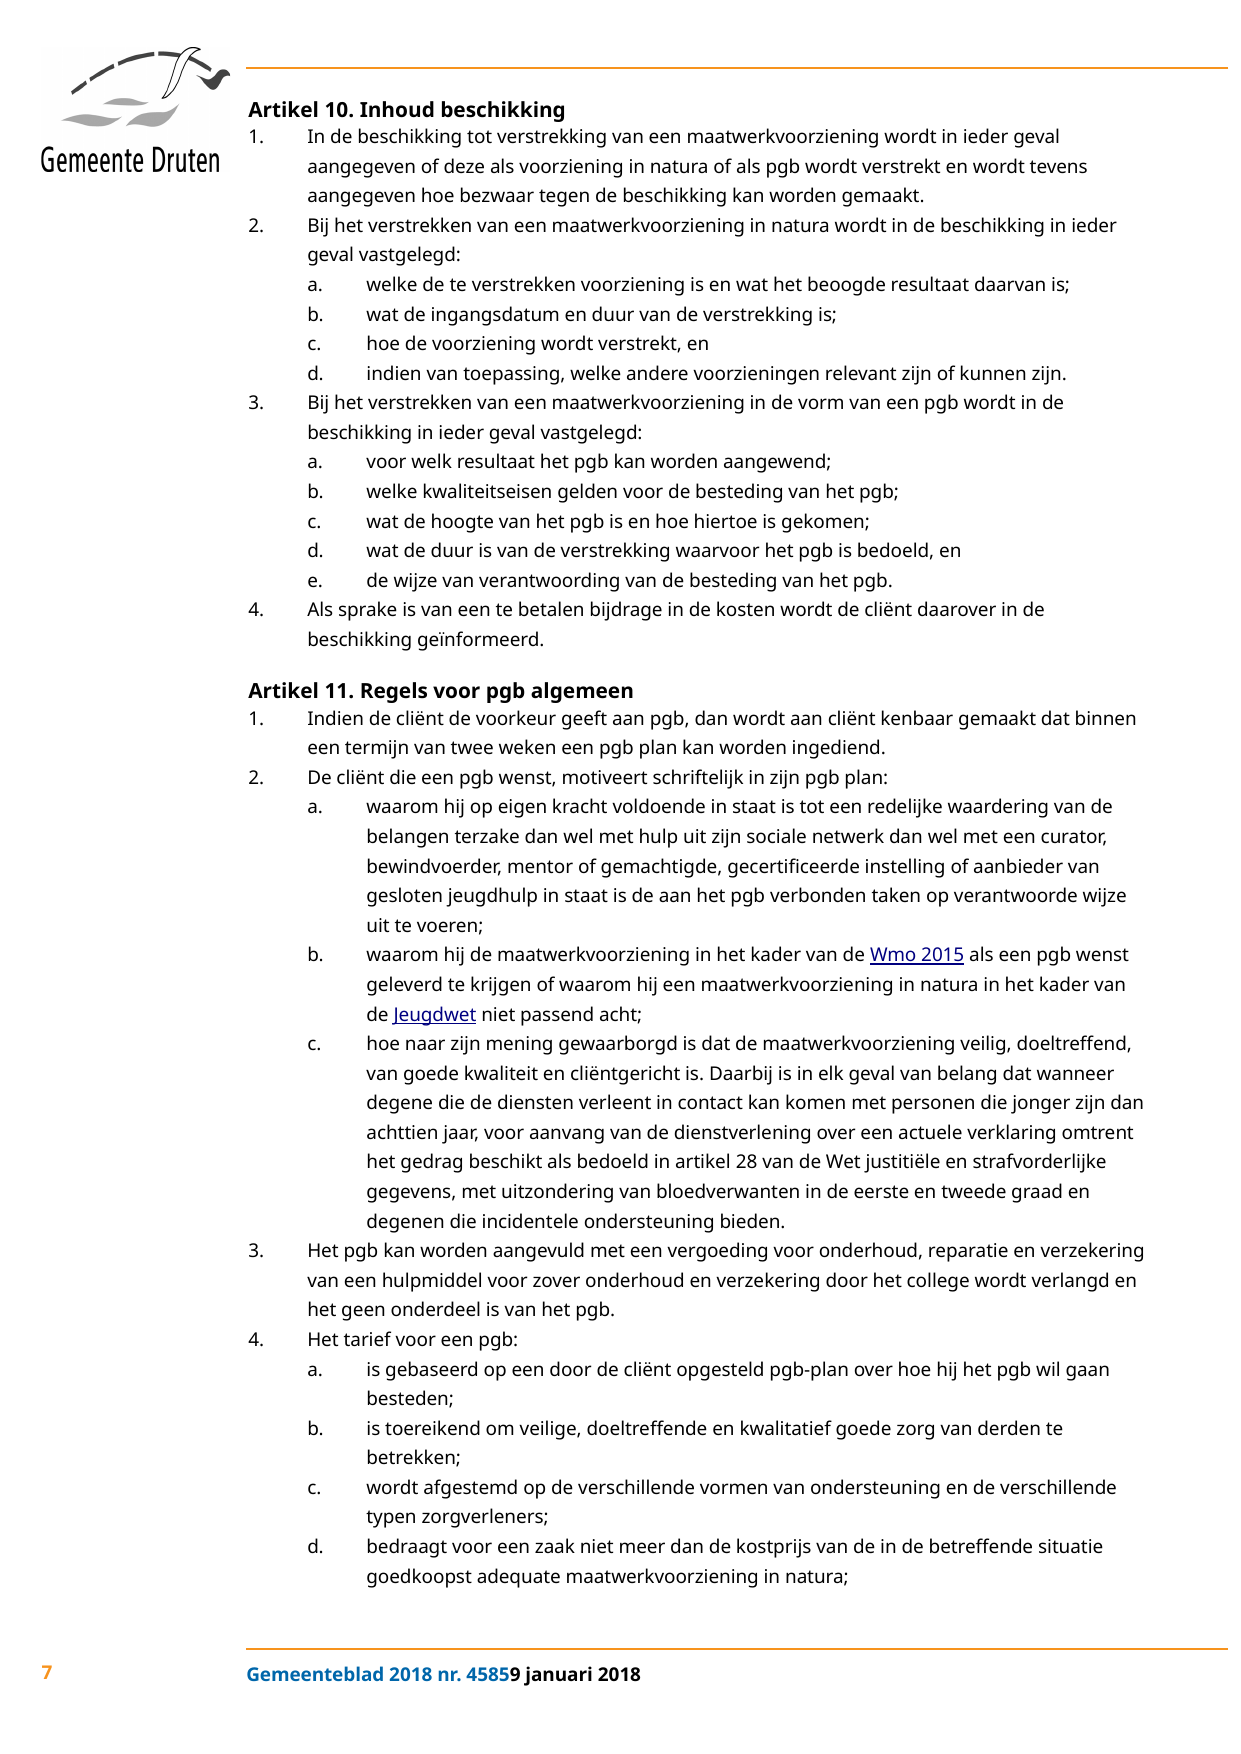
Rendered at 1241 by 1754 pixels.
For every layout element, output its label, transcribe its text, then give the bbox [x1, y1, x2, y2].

picture [41, 47, 231, 172]
list waarom hij de maatwerkvoorziening in het kader van de Wmo 2015 als een pgb wenst geleverd te krijgen of waarom hij een maatwerkvoorziening in natura in het kader van de Jeugdwet niet passend acht; [307, 942, 1152, 1027]
list indien van toepassing, welke andere voorzieningen relevant zijn of kunnen zijn. [307, 360, 1152, 386]
list wordt afgestemd op de verschillende vormen van ondersteuning en de verschillende typen zorgverleners; [307, 1474, 1152, 1529]
list De cliënt die een pgb wenst, motiveert schriftelijk in zijn pgb plan: [248, 764, 1152, 790]
list welke de te verstrekken voorziening is en wat het beoogde resultaat daarvan is; [307, 271, 1152, 297]
list welke kwaliteitseisen gelden voor de besteding van het pgb; [307, 478, 1152, 504]
list bedraagt voor een zaak niet meer dan de kostprijs van de in de betreffende situatie goedkoopst adequate maatwerkvoorziening in natura; [307, 1533, 1152, 1589]
list hoe de voorziening wordt verstrekt, en [307, 330, 1152, 356]
list wat de hoogte van het pgb is en hoe hiertoe is gekomen; [307, 508, 1152, 533]
text Artikel 11. Regels voor pgb algemeen [248, 677, 1152, 705]
list is toereikend om veilige, doeltreffende en kwalitatief goede zorg van derden te betrekken; [307, 1415, 1152, 1470]
list In de beschikking tot verstrekking van een maatwerkvoorziening wordt in ieder geval aangegeven of deze als voorziening in natura of als pgb wordt verstrekt en wordt tevens aangegeven hoe bezwaar tegen de beschikking kan worden gemaakt. [248, 123, 1152, 208]
list de wijze van verantwoording van de besteding van het pgb. [307, 567, 1152, 593]
list wat de ingangsdatum en duur van de verstrekking is; [307, 301, 1152, 326]
list waarom hij op eigen kracht voldoende in staat is tot een redelijke waardering van de belangen terzake dan wel met hulp uit zijn sociale netwerk dan wel met een curator, bewindvoerder, mentor of gemachtigde, gecertificeerde instelling of aanbieder van gesloten jeugdhulp in staat is de aan het pgb verbonden taken op verantwoorde wijze uit te voeren; [307, 794, 1152, 938]
list hoe naar zijn mening gewaarborgd is dat de maatwerkvoorziening veilig, doeltreffend, van goede kwaliteit en cliëntgericht is. Daarbij is in elk geval van belang dat wanneer degene die de diensten verleent in contact kan komen met personen die jonger zijn dan achttien jaar, voor aanvang van de dienstverlening over een actuele verklaring omtrent het gedrag beschikt als bedoeld in artikel 28 van de Wet justitiële en strafvorderlijke gegevens, met uitzondering van bloedverwanten in de eerste en tweede graad en degenen die incidentele ondersteuning bieden. [307, 1030, 1152, 1234]
list is gebaseerd op een door de cliënt opgesteld pgb-plan over hoe hij het pgb wil gaan besteden; [307, 1356, 1152, 1411]
list Bij het verstrekken van een maatwerkvoorziening in de vorm van een pgb wordt in de beschikking in ieder geval vastgelegd: [248, 389, 1152, 445]
list voor welk resultaat het pgb kan worden aangewend; [307, 449, 1152, 474]
text Artikel 10. Inhoud beschikking [248, 95, 1152, 123]
list Het pgb kan worden aangevuld met een vergoeding voor onderhoud, reparatie en verzekering van een hulpmiddel voor zover onderhoud en verzekering door het college wordt verlangd en het geen onderdeel is van het pgb. [248, 1237, 1152, 1322]
list Het tarief voor een pgb: [248, 1326, 1152, 1352]
list Als sprake is van een te betalen bijdrage in de kosten wordt de cliënt daarover in de beschikking geïnformeerd. [248, 597, 1152, 652]
list Indien de cliënt de voorkeur geeft aan pgb, dan wordt aan cliënt kenbaar gemaakt dat binnen een termijn van twee weken een pgb plan kan worden ingediend. [248, 705, 1152, 760]
list wat de duur is van de verstrekking waarvoor het pgb is bedoeld, en [307, 537, 1152, 563]
list Bij het verstrekken van een maatwerkvoorziening in natura wordt in de beschikking in ieder geval vastgelegd: [248, 212, 1152, 267]
